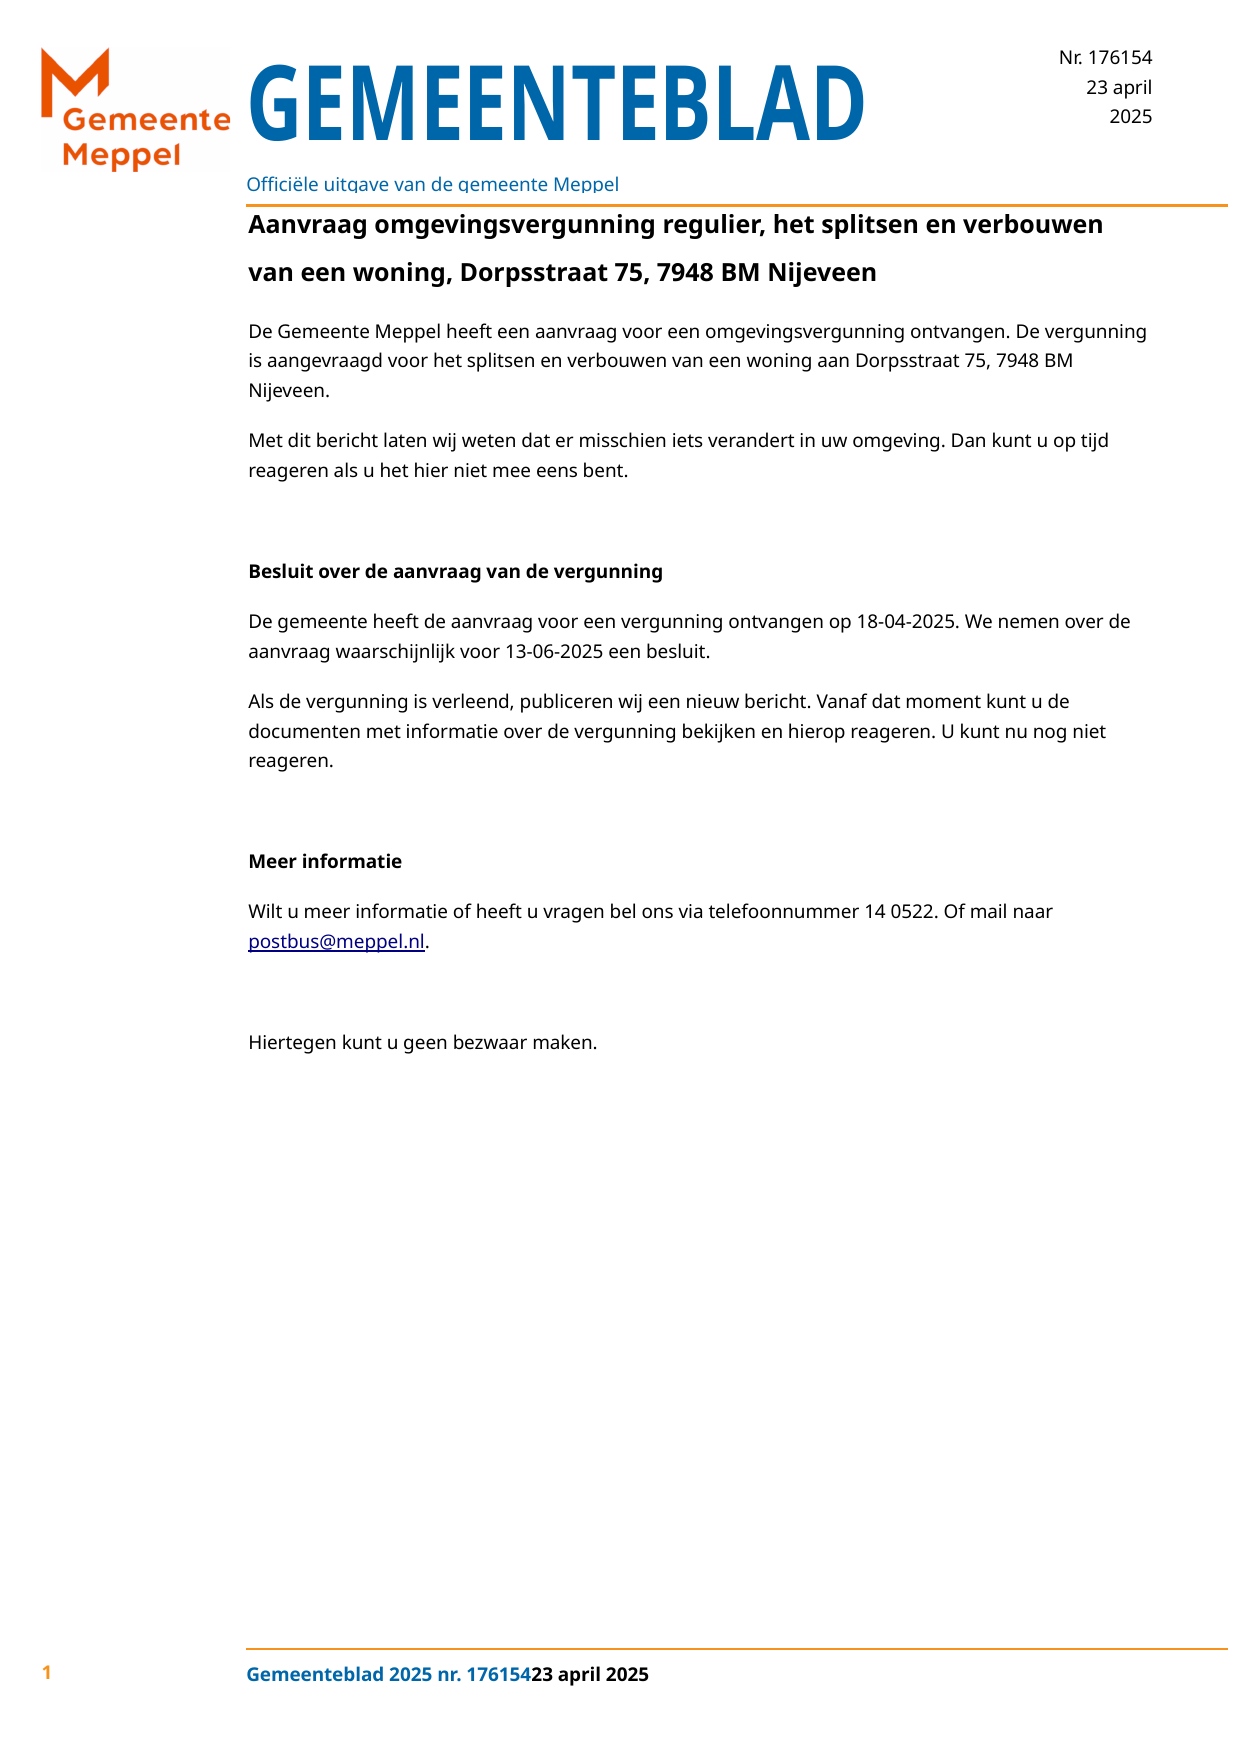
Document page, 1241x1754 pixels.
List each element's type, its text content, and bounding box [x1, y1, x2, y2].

text Met dit bericht laten wij weten dat er misschien iets verandert in uw omgeving. Dan kunt u op tijd reageren als u het hier niet mee eens bent. [248, 427, 1152, 483]
text Besluit over de aanvraag van de vergunning [248, 558, 1152, 584]
picture [41, 47, 231, 172]
text Aanvraag omgevingsvergunning regulier, het splitsen en verbouwen van een woning, Dorpsstraat 75, 7948 BM Nijeveen [248, 207, 1152, 288]
text De gemeente heeft de aanvraag voor een vergunning ontvangen op 18-04-2025. We nemen over de aanvraag waarschijnlijk voor 13-06-2025 een besluit. [248, 608, 1152, 664]
text Als de vergunning is verleend, publiceren wij een nieuw bericht. Vanaf dat moment kunt u de documenten met informatie over de vergunning bekijken en hierop reageren. U kunt nu nog niet reageren. [248, 688, 1152, 773]
text Wilt u meer informatie of heeft u vragen bel ons via telefoonnummer 14 0522. Of mail naar postbus@meppel.nl. [248, 899, 1152, 954]
text De Gemeente Meppel heeft een aanvraag voor een omgevingsvergunning ontvangen. De vergunning is aangevraagd voor het splitsen en verbouwen van een woning aan Dorpsstraat 75, 7948 BM Nijeveen. [248, 318, 1152, 403]
text Meer informatie [248, 848, 1152, 874]
text Hiertegen kunt u geen bezwaar maken. [248, 1029, 1152, 1055]
